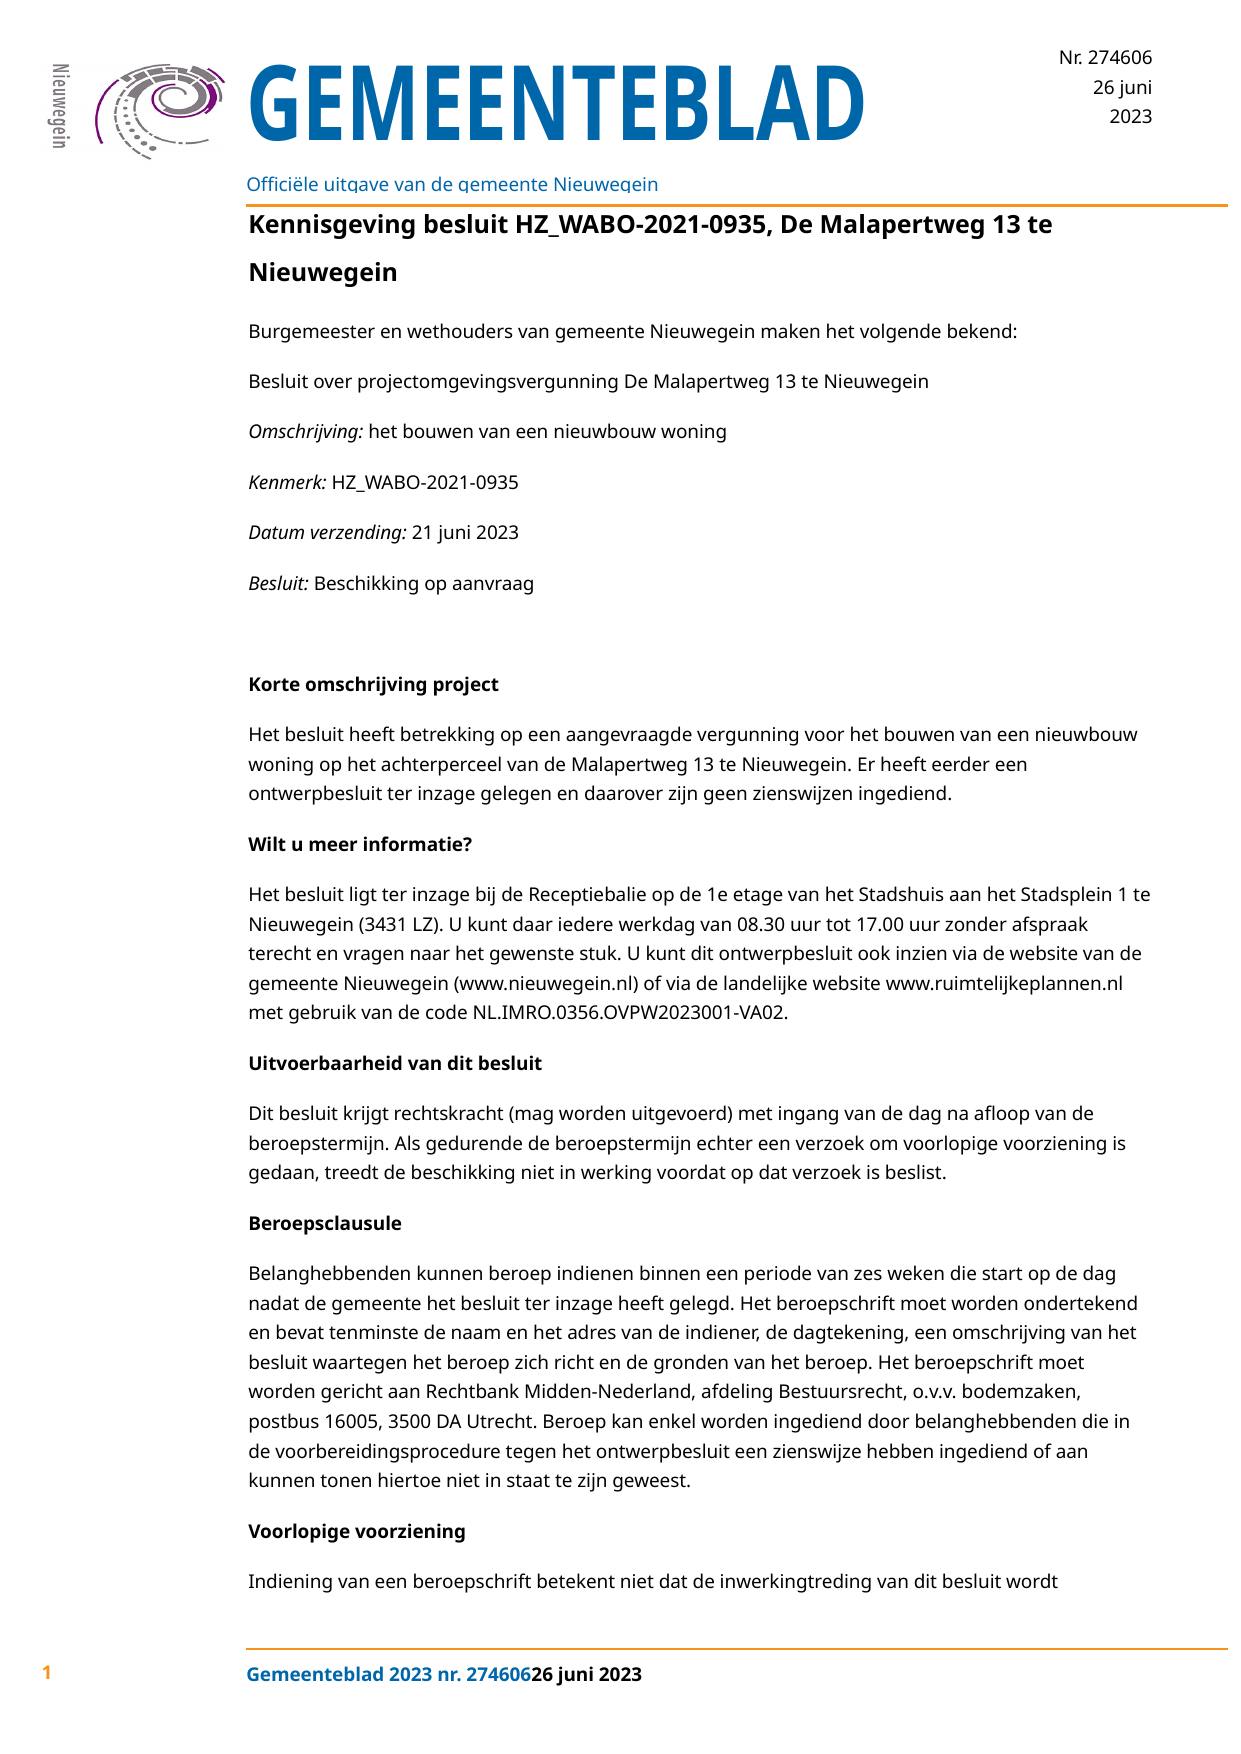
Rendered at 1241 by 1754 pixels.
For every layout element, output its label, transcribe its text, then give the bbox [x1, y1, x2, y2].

text Korte omschrijving project [248, 671, 1152, 697]
text Belanghebbenden kunnen beroep indienen binnen een periode van zes weken die start op de dag nadat de gemeente het besluit ter inzage heeft gelegd. Het beroepschrift moet worden ondertekend en bevat tenminste de naam en het adres van de indiener, de dagtekening, een omschrijving van het besluit waartegen het beroep zich richt en de gronden van het beroep. Het beroepschrift moet worden gericht aan Rechtbank Midden-Nederland, afdeling Bestuursrecht, o.v.v. bodemzaken, postbus 16005, 3500 DA Utrecht. Beroep kan enkel worden ingediend door belanghebbenden die in de voorbereidingsprocedure tegen het ontwerpbesluit een zienswijze hebben ingediend of aan kunnen tonen hiertoe niet in staat te zijn geweest. [248, 1260, 1152, 1493]
text Beroepsclausule [248, 1210, 1152, 1236]
text Kennisgeving besluit HZ_WABO-2021-0935, De Malapertweg 13 te Nieuwegein [248, 207, 1152, 288]
text Dit besluit krijgt rechtskracht (mag worden uitgevoerd) met ingang van de dag na afloop van de beroepstermijn. Als gedurende de beroepstermijn echter een verzoek om voorlopige voorziening is gedaan, treedt de beschikking niet in werking voordat op dat verzoek is beslist. [248, 1100, 1152, 1185]
text Indiening van een beroepschrift betekent niet dat de inwerkingtreding van dit besluit wordt [248, 1568, 1152, 1594]
text Besluit: Beschikking op aanvraag [248, 570, 1152, 596]
text Burgemeester en wethouders van gemeente Nieuwegein maken het volgende bekend: [248, 318, 1152, 344]
text Besluit over projectomgevingsvergunning De Malapertweg 13 te Nieuwegein [248, 368, 1152, 394]
text Wilt u meer informatie? [248, 831, 1152, 857]
text Het besluit ligt ter inzage bij de Receptiebalie op de 1e etage van het Stadshuis aan het Stadsplein 1 te Nieuwegein (3431 LZ). U kunt daar iedere werkdag van 08.30 uur tot 17.00 uur zonder afspraak terecht en vragen naar het gewenste stuk. U kunt dit ontwerpbesluit ook inzien via de website van de gemeente Nieuwegein (www.nieuwegein.nl) of via de landelijke website www.ruimtelijkeplannen.nl met gebruik van de code NL.IMRO.0356.OVPW2023001-VA02. [248, 881, 1152, 1025]
text Voorlopige voorziening [248, 1518, 1152, 1544]
text Uitvoerbaarheid van dit besluit [248, 1050, 1152, 1076]
text Omschrijving: het bouwen van een nieuwbouw woning [248, 419, 1152, 444]
text Datum verzending: 21 juni 2023 [248, 519, 1152, 545]
picture [41, 47, 231, 172]
text Het besluit heeft betrekking op een aangevraagde vergunning voor het bouwen van een nieuwbouw woning op het achterperceel van de Malapertweg 13 te Nieuwegein. Er heeft eerder een ontwerpbesluit ter inzage gelegen en daarover zijn geen zienswijzen ingediend. [248, 721, 1152, 806]
text Kenmerk: HZ_WABO-2021-0935 [248, 469, 1152, 495]
